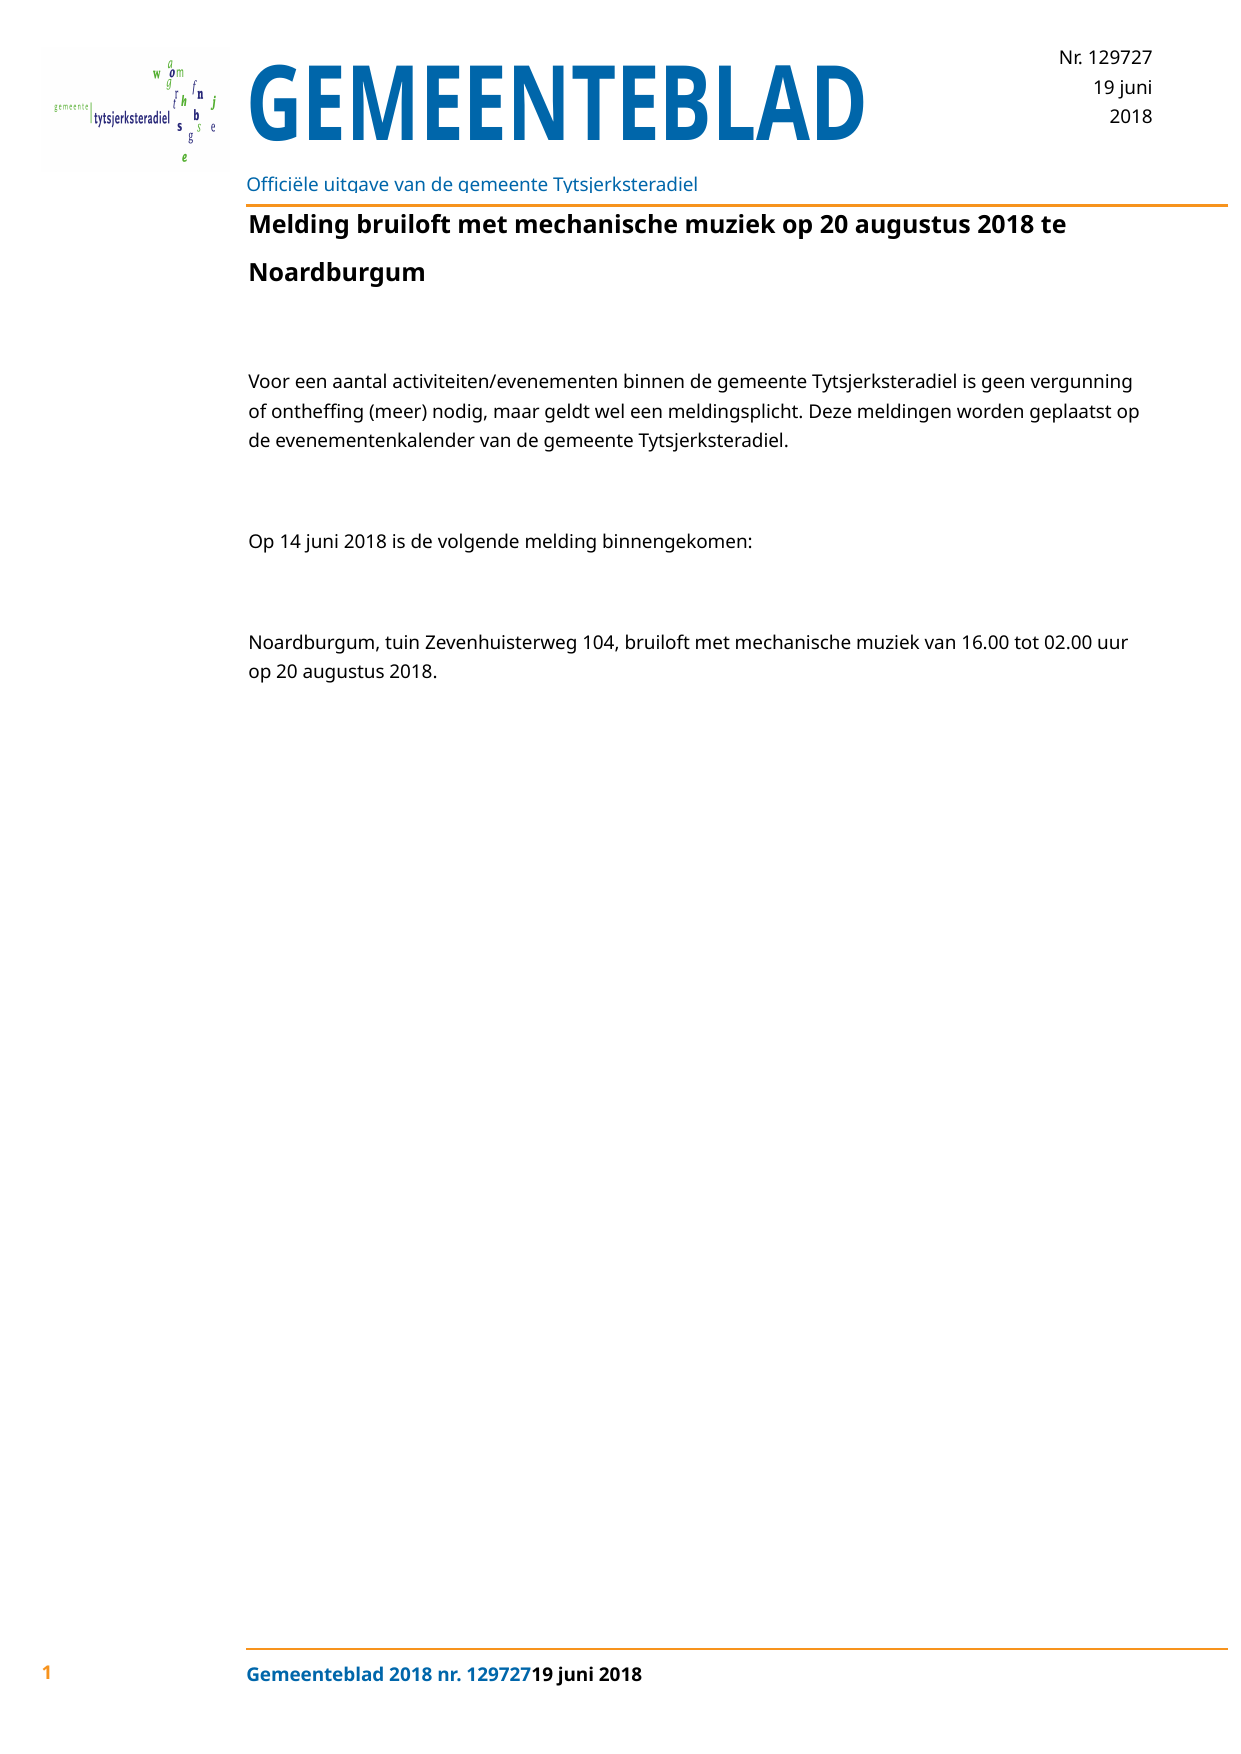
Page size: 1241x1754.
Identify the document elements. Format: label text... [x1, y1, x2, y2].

picture [41, 47, 231, 172]
text Melding bruiloft met mechanische muziek op 20 augustus 2018 te Noardburgum [248, 207, 1152, 288]
text Noardburgum, tuin Zevenhuisterweg 104, bruiloft met mechanische muziek van 16.00 tot 02.00 uur op 20 augustus 2018. [248, 629, 1152, 684]
text Op 14 juni 2018 is de volgende melding binnengekomen: [248, 528, 1152, 554]
text Voor een aantal activiteiten/evenementen binnen de gemeente Tytsjerksteradiel is geen vergunning of ontheffing (meer) nodig, maar geldt wel een meldingsplicht. Deze meldingen worden geplaatst op de evenementenkalender van de gemeente Tytsjerksteradiel. [248, 368, 1152, 453]
